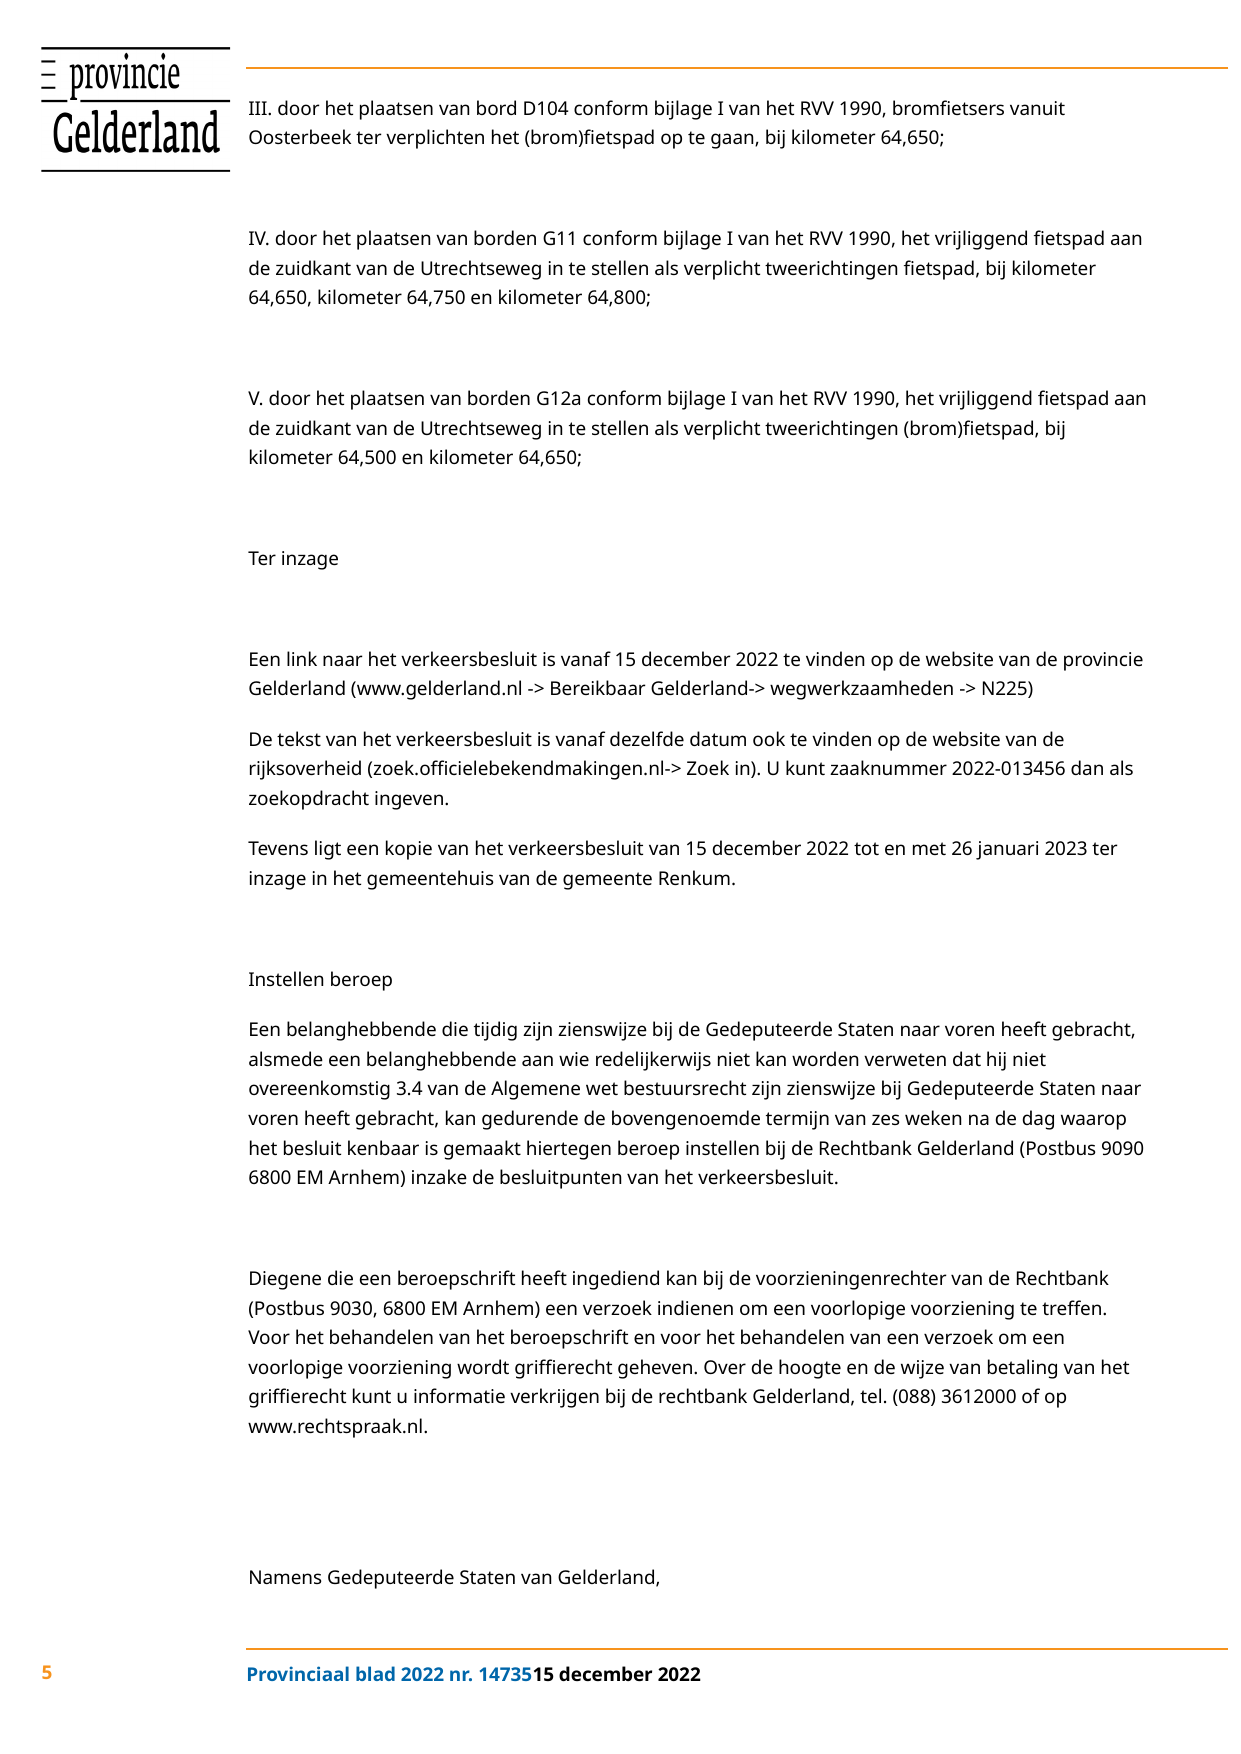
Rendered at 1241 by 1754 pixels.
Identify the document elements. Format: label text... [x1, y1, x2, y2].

text De tekst van het verkeersbesluit is vanaf dezelfde datum ook te vinden op de website van de rijksoverheid (zoek.officielebekendmakingen.nl-> Zoek in). U kunt zaaknummer 2022-013456 dan als zoekopdracht ingeven. [248, 726, 1152, 811]
text V. door het plaatsen van borden G12a conform bijlage I van het RVV 1990, het vrijliggend fietspad aan de zuidkant van de Utrechtseweg in te stellen als verplicht tweerichtingen (brom)fietspad, bij kilometer 64,500 en kilometer 64,650; [248, 385, 1152, 470]
text Een link naar het verkeersbesluit is vanaf 15 december 2022 te vinden op de website van de provincie Gelderland (www.gelderland.nl -> Bereikbaar Gelderland-> wegwerkzaamheden -> N225) [248, 646, 1152, 701]
picture [41, 47, 231, 172]
text Tevens ligt een kopie van het verkeersbesluit van 15 december 2022 tot en met 26 januari 2023 ter inzage in het gemeentehuis van de gemeente Renkum. [248, 836, 1152, 891]
text III. door het plaatsen van bord D104 conform bijlage I van het RVV 1990, bromfietsers vanuit Oosterbeek ter verplichten het (brom)fietspad op te gaan, bij kilometer 64,650; [248, 95, 1152, 150]
text Namens Gedeputeerde Staten van Gelderland, [248, 1564, 1152, 1590]
text Instellen beroep [248, 966, 1152, 992]
text Een belanghebbende die tijdig zijn zienswijze bij de Gedeputeerde Staten naar voren heeft gebracht, alsmede een belanghebbende aan wie redelijkerwijs niet kan worden verweten dat hij niet overeenkomstig 3.4 van de Algemene wet bestuursrecht zijn zienswijze bij Gedeputeerde Staten naar voren heeft gebracht, kan gedurende de bovengenoemde termijn van zes weken na de dag waarop het besluit kenbaar is gemaakt hiertegen beroep instellen bij de Rechtbank Gelderland (Postbus 9090 6800 EM Arnhem) inzake de besluitpunten van het verkeersbesluit. [248, 1016, 1152, 1190]
text IV. door het plaatsen van borden G11 conform bijlage I van het RVV 1990, het vrijliggend fietspad aan de zuidkant van de Utrechtseweg in te stellen als verplicht tweerichtingen fietspad, bij kilometer 64,650, kilometer 64,750 en kilometer 64,800; [248, 225, 1152, 310]
text Ter inzage [248, 545, 1152, 571]
text Diegene die een beroepschrift heeft ingediend kan bij de voorzieningenrechter van de Rechtbank (Postbus 9030, 6800 EM Arnhem) een verzoek indienen om een voorlopige voorziening te treffen. Voor het behandelen van het beroepschrift en voor het behandelen van een verzoek om een voorlopige voorziening wordt griffierecht geheven. Over de hoogte en de wijze van betaling van het griffierecht kunt u informatie verkrijgen bij de rechtbank Gelderland, tel. (088) 3612000 of op www.rechtspraak.nl. [248, 1265, 1152, 1439]
